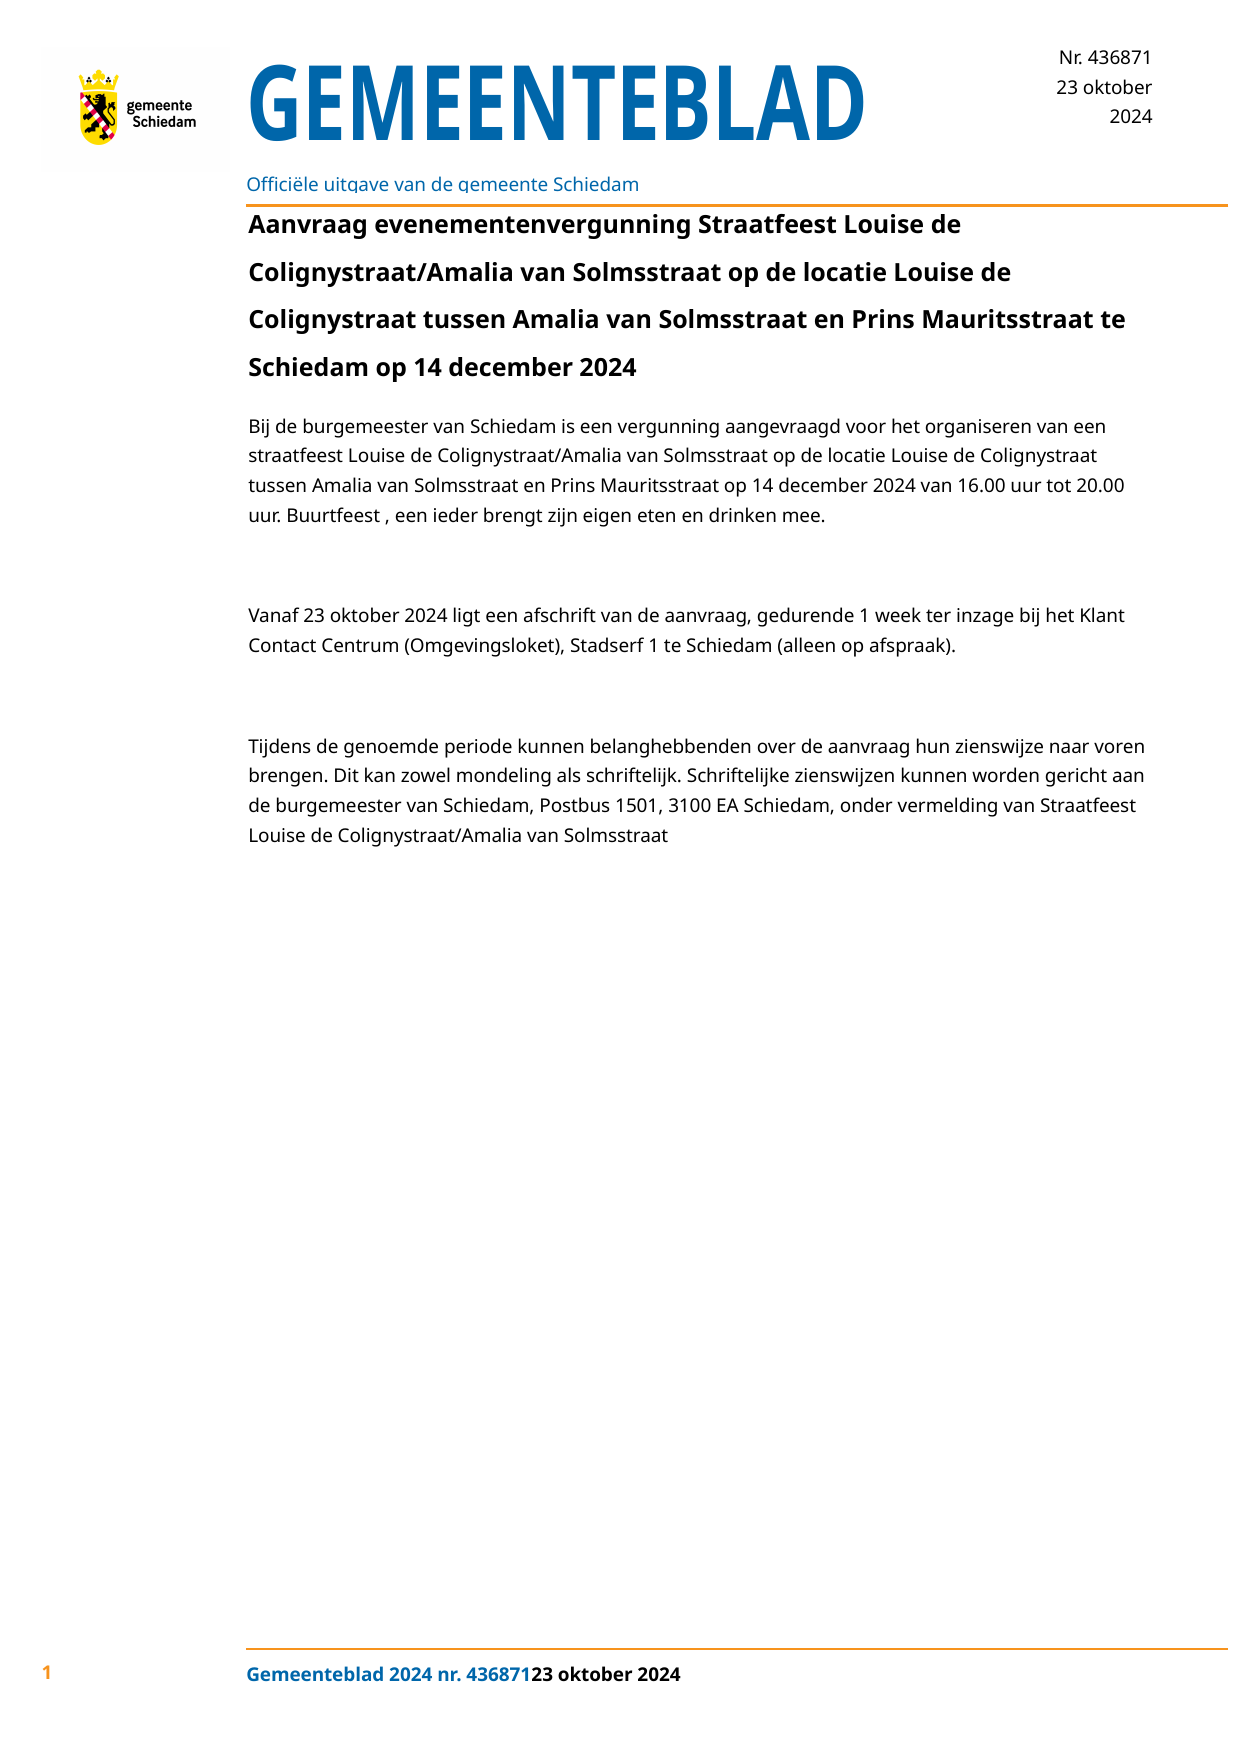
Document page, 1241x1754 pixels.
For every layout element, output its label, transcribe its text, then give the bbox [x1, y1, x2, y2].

picture [41, 47, 231, 172]
text Tijdens de genoemde periode kunnen belanghebbenden over de aanvraag hun zienswijze naar voren brengen. Dit kan zowel mondeling als schriftelijk. Schriftelijke zienswijzen kunnen worden gericht aan de burgemeester van Schiedam, Postbus 1501, 3100 EA Schiedam, onder vermelding van Straatfeest Louise de Colignystraat/Amalia van Solmsstraat [248, 733, 1152, 848]
text Bij de burgemeester van Schiedam is een vergunning aangevraagd voor het organiseren van een straatfeest Louise de Colignystraat/Amalia van Solmsstraat op de locatie Louise de Colignystraat tussen Amalia van Solmsstraat en Prins Mauritsstraat op 14 december 2024 van 16.00 uur tot 20.00 uur. Buurtfeest , een ieder brengt zijn eigen eten en drinken mee. [248, 413, 1152, 528]
text Vanaf 23 oktober 2024 ligt een afschrift van de aanvraag, gedurende 1 week ter inzage bij het Klant Contact Centrum (Omgevingsloket), Stadserf 1 te Schiedam (alleen op afspraak). [248, 603, 1152, 658]
text Aanvraag evenementenvergunning Straatfeest Louise de Colignystraat/Amalia van Solmsstraat op de locatie Louise de Colignystraat tussen Amalia van Solmsstraat en Prins Mauritsstraat te Schiedam op 14 december 2024 [248, 207, 1152, 384]
